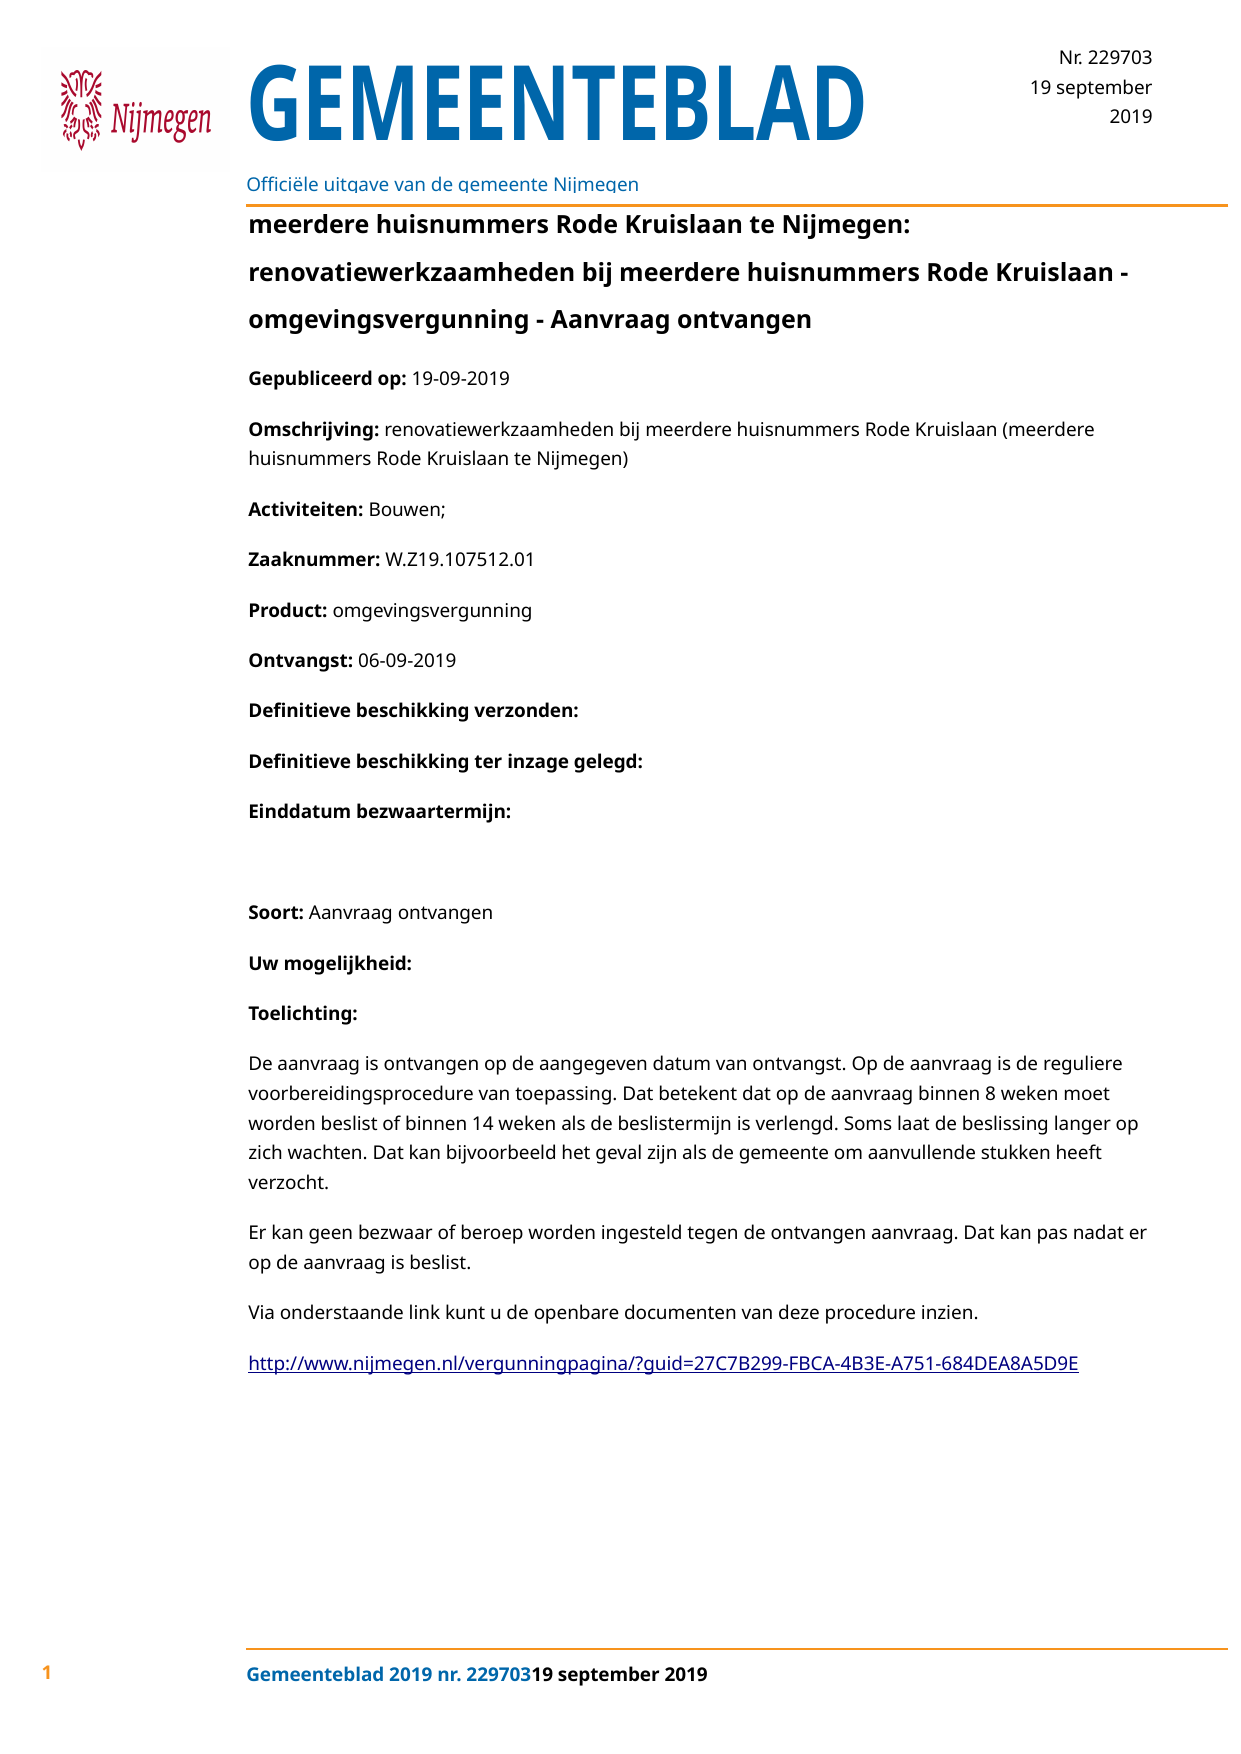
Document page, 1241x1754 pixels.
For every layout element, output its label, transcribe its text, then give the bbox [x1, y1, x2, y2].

text Definitieve beschikking verzonden: [248, 698, 1152, 723]
text Soort: Aanvraag ontvangen [248, 899, 1152, 925]
text Einddatum bezwaartermijn: [248, 798, 1152, 824]
text http://www.nijmegen.nl/vergunningpagina/?guid=27C7B299-FBCA-4B3E-A751-684DEA8A5D9E [248, 1350, 1152, 1375]
text Via onderstaande link kunt u de openbare documenten van deze procedure inzien. [248, 1299, 1152, 1325]
text De aanvraag is ontvangen op de aangegeven datum van ontvangst. Op de aanvraag is de reguliere voorbereidingsprocedure van toepassing. Dat betekent dat op de aanvraag binnen 8 weken moet worden beslist of binnen 14 weken als de beslistermijn is verlengd. Soms laat de beslissing langer op zich wachten. Dat kan bijvoorbeeld het geval zijn als de gemeente om aanvullende stukken heeft verzocht. [248, 1051, 1152, 1194]
text meerdere huisnummers Rode Kruislaan te Nijmegen: renovatiewerkzaamheden bij meerdere huisnummers Rode Kruislaan - omgevingsvergunning - Aanvraag ontvangen [248, 207, 1152, 336]
text Ontvangst: 06-09-2019 [248, 647, 1152, 673]
text Omschrijving: renovatiewerkzaamheden bij meerdere huisnummers Rode Kruislaan (meerdere huisnummers Rode Kruislaan te Nijmegen) [248, 416, 1152, 471]
text Uw mogelijkheid: [248, 950, 1152, 975]
text Gepubliceerd op: 19-09-2019 [248, 366, 1152, 391]
picture [41, 47, 231, 172]
text Product: omgevingsvergunning [248, 597, 1152, 622]
text Activiteiten: Bouwen; [248, 496, 1152, 522]
text Toelichting: [248, 1000, 1152, 1026]
text Er kan geen bezwaar of beroep worden ingesteld tegen de ontvangen aanvraag. Dat kan pas nadat er op de aanvraag is beslist. [248, 1219, 1152, 1274]
text Definitieve beschikking ter inzage gelegd: [248, 748, 1152, 774]
text Zaaknummer: W.Z19.107512.01 [248, 546, 1152, 572]
